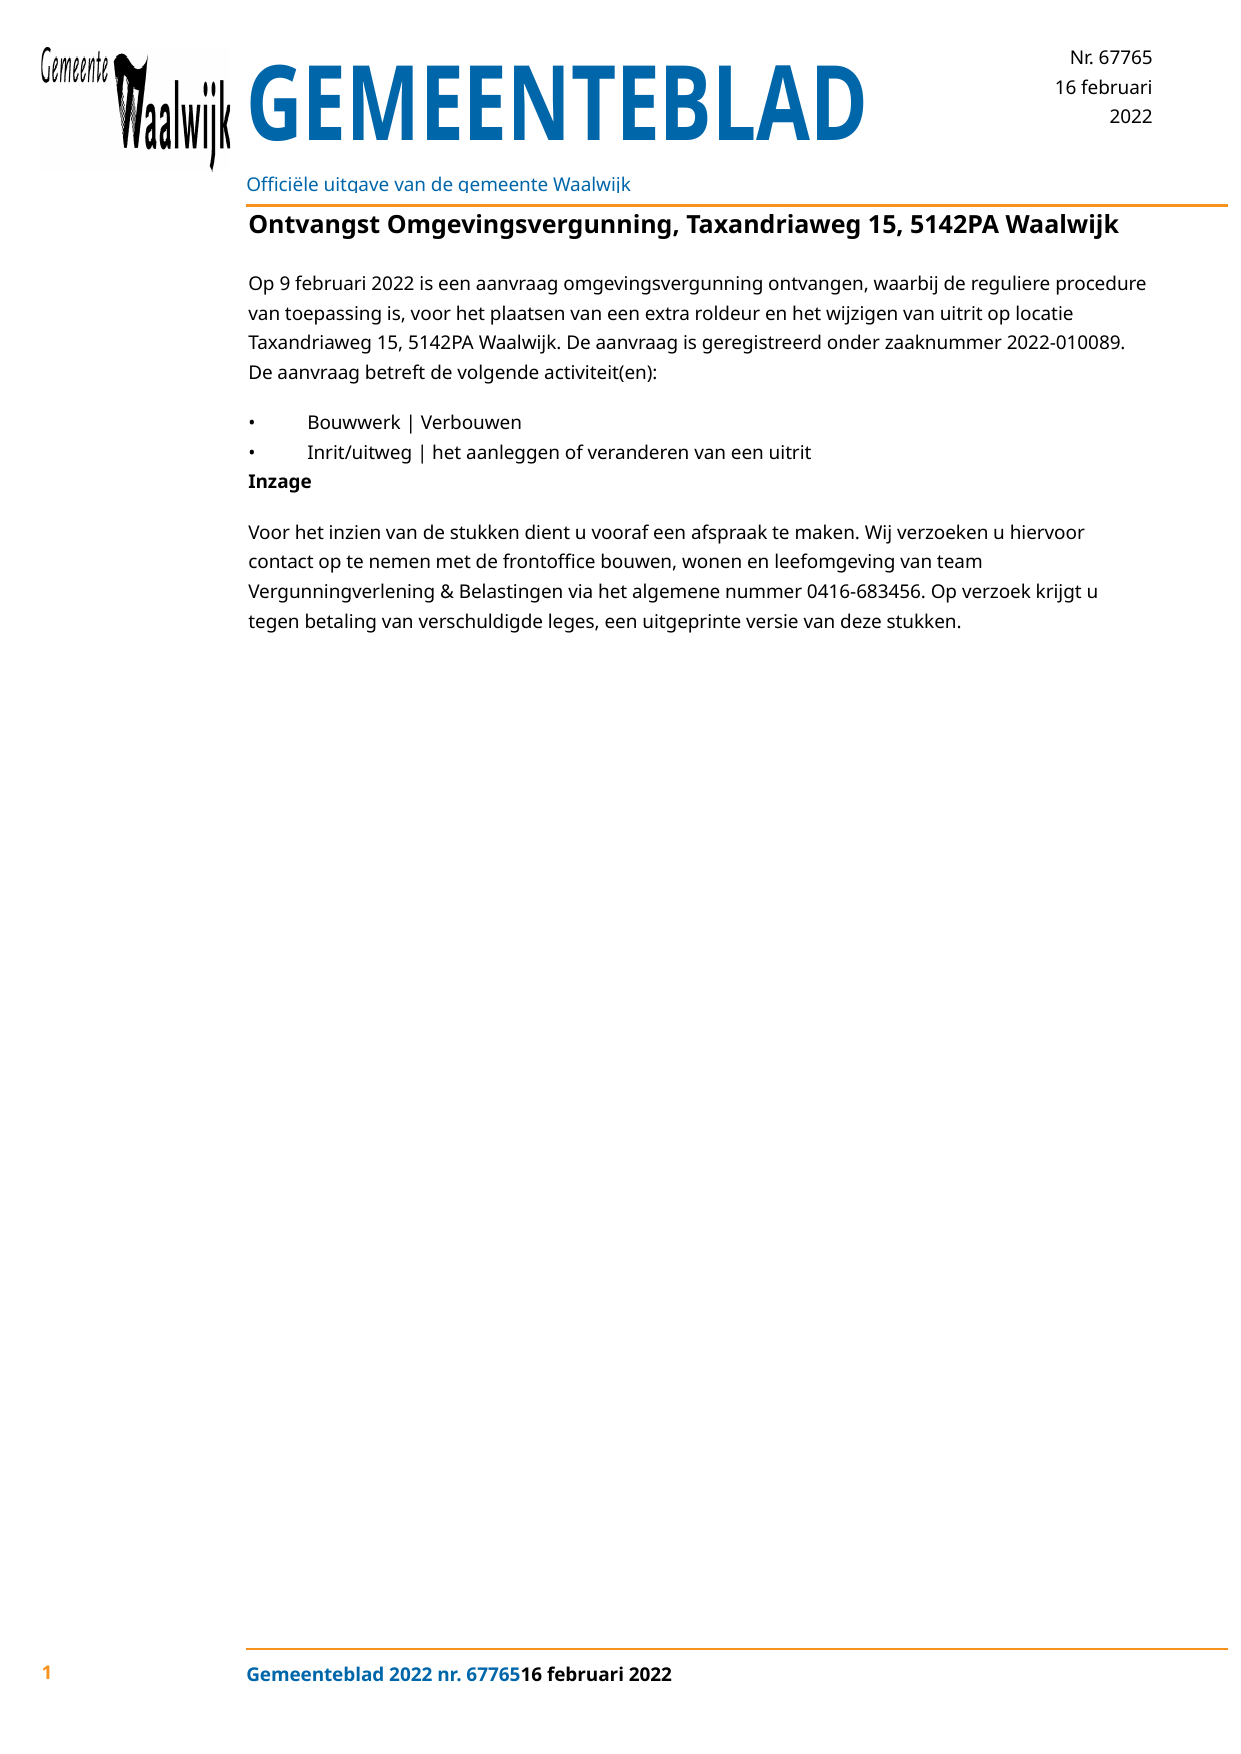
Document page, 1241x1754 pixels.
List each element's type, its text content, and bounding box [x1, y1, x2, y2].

text Inzage [248, 469, 1152, 494]
text Op 9 februari 2022 is een aanvraag omgevingsvergunning ontvangen, waarbij de reguliere procedure van toepassing is, voor het plaatsen van een extra roldeur en het wijzigen van uitrit op locatie Taxandriaweg 15, 5142PA Waalwijk. De aanvraag is geregistreerd onder zaaknummer 2022-010089. De aanvraag betreft de volgende activiteit(en): [248, 270, 1152, 385]
text Ontvangst Omgevingsvergunning, Taxandriaweg 15, 5142PA Waalwijk [248, 207, 1152, 241]
list Inrit/uitweg | het aanleggen of veranderen van een uitrit [248, 439, 1152, 465]
picture [41, 47, 231, 172]
text Voor het inzien van de stukken dient u vooraf een afspraak te maken. Wij verzoeken u hiervoor contact op te nemen met de frontoffice bouwen, wonen en leefomgeving van team Vergunningverlening & Belastingen via het algemene nummer 0416-683456. Op verzoek krijgt u tegen betaling van verschuldigde leges, een uitgeprinte versie van deze stukken. [248, 519, 1152, 633]
list Bouwwerk | Verbouwen [248, 409, 1152, 435]
